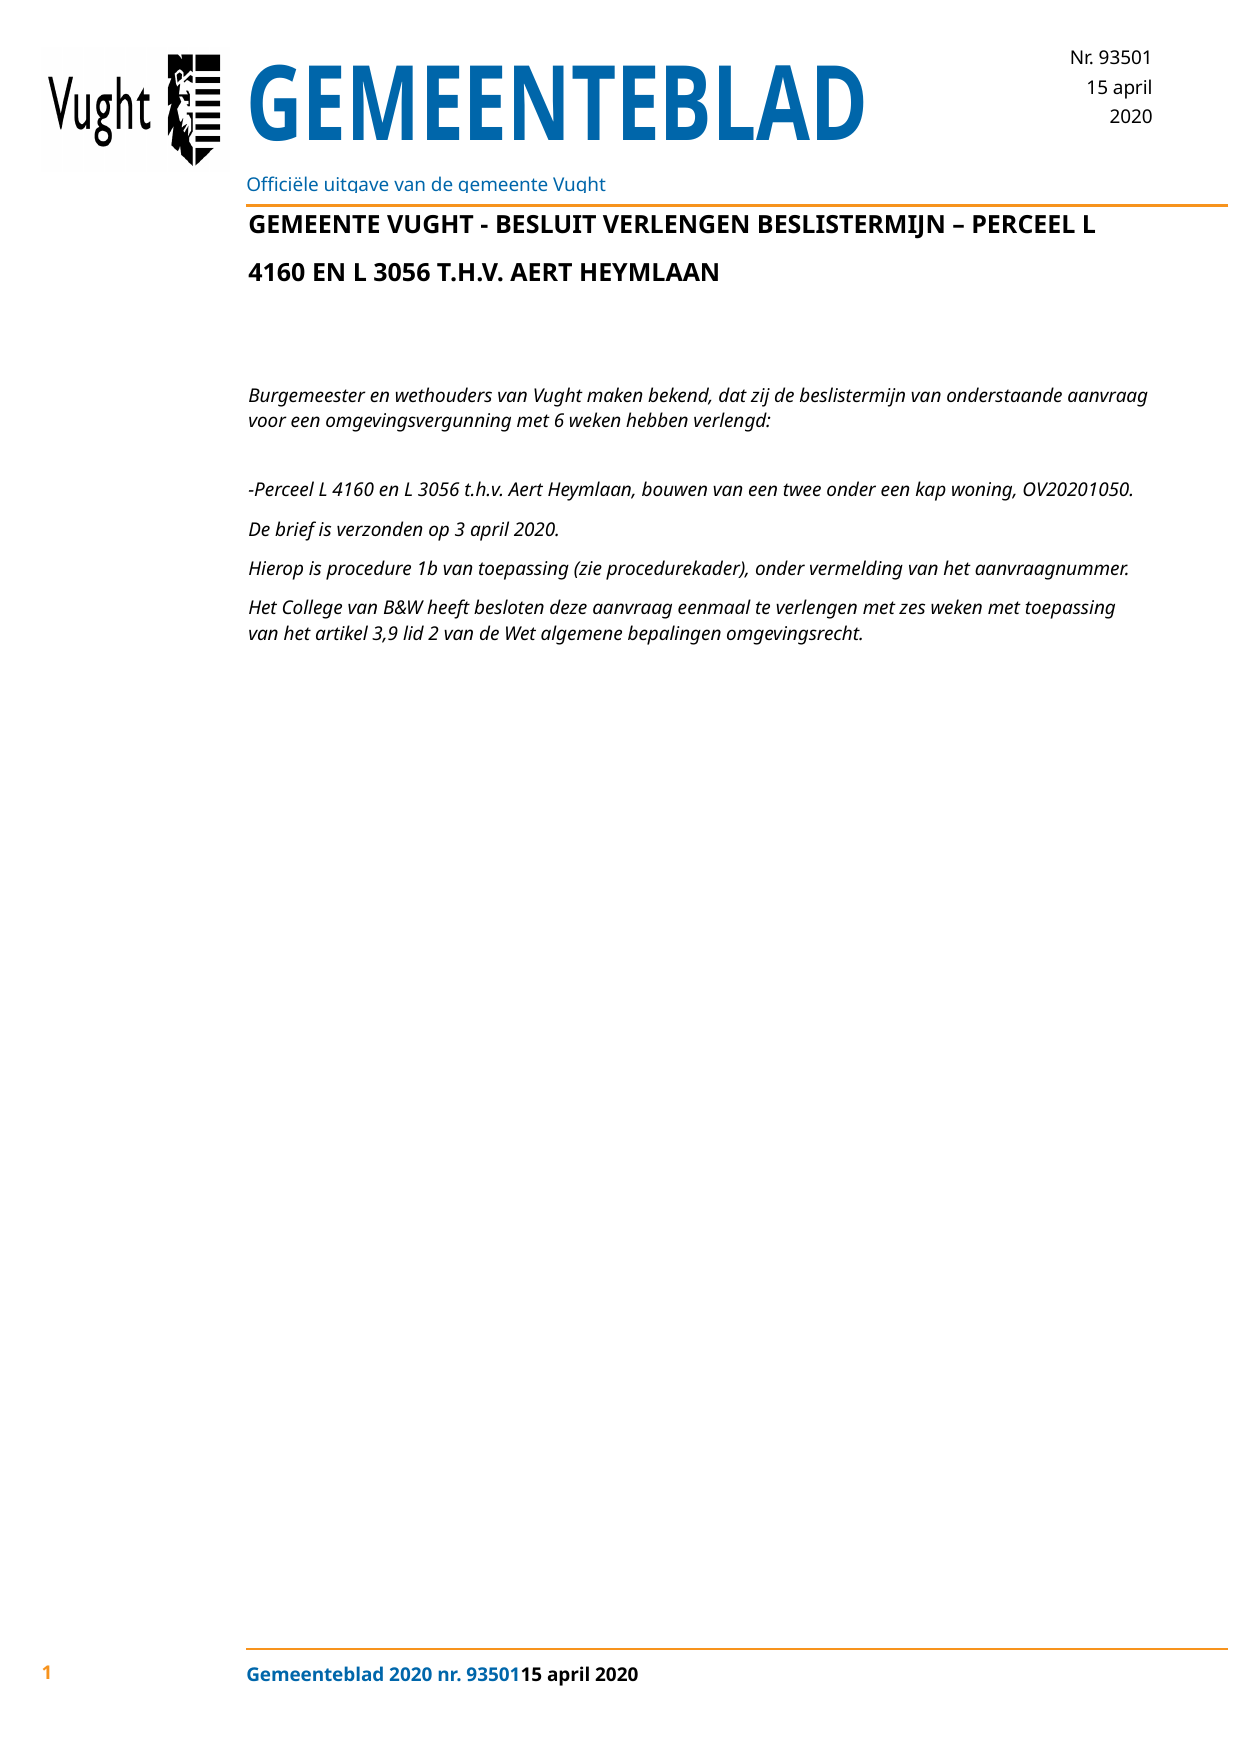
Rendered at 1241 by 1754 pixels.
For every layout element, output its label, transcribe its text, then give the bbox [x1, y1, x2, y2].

picture [41, 47, 231, 172]
text Het College van B&W heeft besloten deze aanvraag eenmaal te verlengen met zes weken met toepassing van het artikel 3,9 lid 2 van de Wet algemene bepalingen omgevingsrecht. [248, 594, 1152, 646]
text Hierop is procedure 1b van toepassing (zie procedurekader), onder vermelding van het aanvraagnummer. [248, 555, 1152, 581]
text Burgemeester en wethouders van Vught maken bekend, dat zij de beslistermijn van onderstaande aanvraag voor een omgevingsvergunning met 6 weken hebben verlengd: [248, 382, 1152, 433]
text De brief is verzonden op 3 april 2020. [248, 516, 1152, 541]
text GEMEENTE VUGHT - BESLUIT VERLENGEN BESLISTERMIJN – PERCEEL L 4160 EN L 3056 T.H.V. AERT HEYMLAAN [248, 207, 1152, 288]
text -Perceel L 4160 en L 3056 t.h.v. Aert Heymlaan, bouwen van een twee onder een kap woning, OV20201050. [248, 476, 1152, 502]
